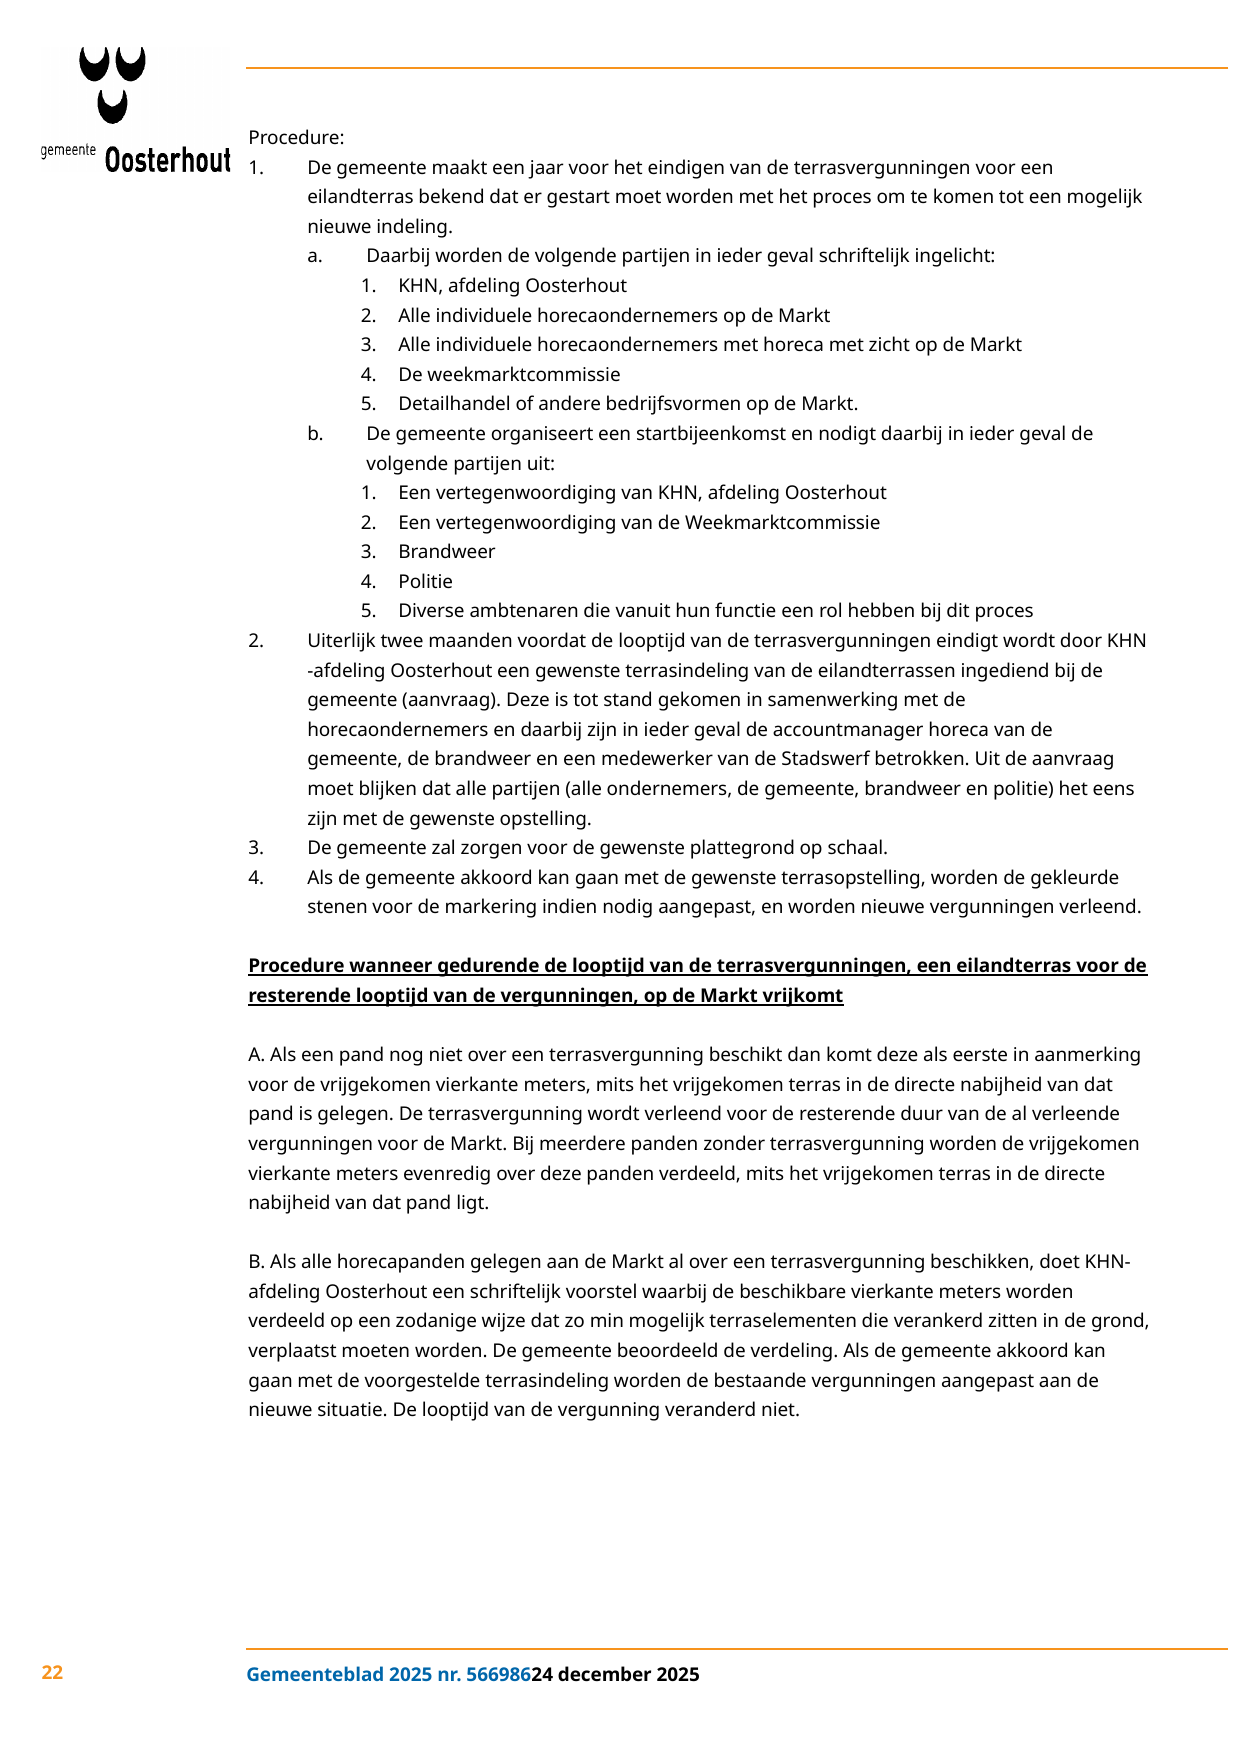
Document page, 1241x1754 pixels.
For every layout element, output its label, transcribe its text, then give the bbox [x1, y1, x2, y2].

list Uiterlijk twee maanden voordat de looptijd van de terrasvergunningen eindigt wordt door KHN -afdeling Oosterhout een gewenste terrasindeling van de eilandterrassen ingediend bij de gemeente (aanvraag). Deze is tot stand gekomen in samenwerking met de horecaondernemers en daarbij zijn in ieder geval de accountmanager horeca van de gemeente, de brandweer en een medewerker van de Stadswerf betrokken. Uit de aanvraag moet blijken dat alle partijen (alle ondernemers, de gemeente, brandweer en politie) het eens zijn met de gewenste opstelling. [248, 627, 1152, 831]
list De weekmarktcommissie [361, 361, 1152, 387]
list Diverse ambtenaren die vanuit hun functie een rol hebben bij dit proces [361, 598, 1152, 623]
list Brandweer [361, 538, 1152, 564]
list Een vertegenwoordiging van KHN, afdeling Oosterhout [361, 479, 1152, 505]
list De gemeente organiseert een startbijeenkomst en nodigt daarbij in ieder geval de volgende partijen uit: [307, 420, 1152, 476]
text A. Als een pand nog niet over een terrasvergunning beschikt dan komt deze als eerste in aanmerking voor de vrijgekomen vierkante meters, mits het vrijgekomen terras in de directe nabijheid van dat pand is gelegen. De terrasvergunning wordt verleend voor de resterende duur van de al verleende vergunningen voor de Markt. Bij meerdere panden zonder terrasvergunning worden de vrijgekomen vierkante meters evenredig over deze panden verdeeld, mits het vrijgekomen terras in de directe nabijheid van dat pand ligt. [248, 1041, 1152, 1215]
list Alle individuele horecaondernemers op de Markt [361, 302, 1152, 328]
list Alle individuele horecaondernemers met horeca met zicht op de Markt [361, 331, 1152, 357]
text Procedure wanneer gedurende de looptijd van de terrasvergunningen, een eilandterras voor de resterende looptijd van de vergunningen, op de Markt vrijkomt [248, 953, 1152, 1008]
picture [41, 47, 231, 172]
list KHN, afdeling Oosterhout [361, 272, 1152, 298]
text B. Als alle horecapanden gelegen aan de Markt al over een terrasvergunning beschikken, doet KHN-afdeling Oosterhout een schriftelijk voorstel waarbij de beschikbare vierkante meters worden verdeeld op een zodanige wijze dat zo min mogelijk terraselementen die verankerd zitten in de grond, verplaatst moeten worden. De gemeente beoordeeld de verdeling. Als de gemeente akkoord kan gaan met de voorgestelde terrasindeling worden de bestaande vergunningen aangepast aan de nieuwe situatie. De looptijd van de vergunning veranderd niet. [248, 1248, 1152, 1422]
list Politie [361, 568, 1152, 594]
list De gemeente maakt een jaar voor het eindigen van de terrasvergunningen voor een eilandterras bekend dat er gestart moet worden met het proces om te komen tot een mogelijk nieuwe indeling. [248, 154, 1152, 239]
list Een vertegenwoordiging van de Weekmarktcommissie [361, 509, 1152, 535]
text Procedure: [248, 124, 1152, 150]
list De gemeente zal zorgen voor de gewenste plattegrond op schaal. [248, 834, 1152, 860]
list Daarbij worden de volgende partijen in ieder geval schriftelijk ingelicht: [307, 243, 1152, 268]
list Detailhandel of andere bedrijfsvormen op de Markt. [361, 391, 1152, 416]
list Als de gemeente akkoord kan gaan met de gewenste terrasopstelling, worden de gekleurde stenen voor de markering indien nodig aangepast, en worden nieuwe vergunningen verleend. [248, 864, 1152, 919]
